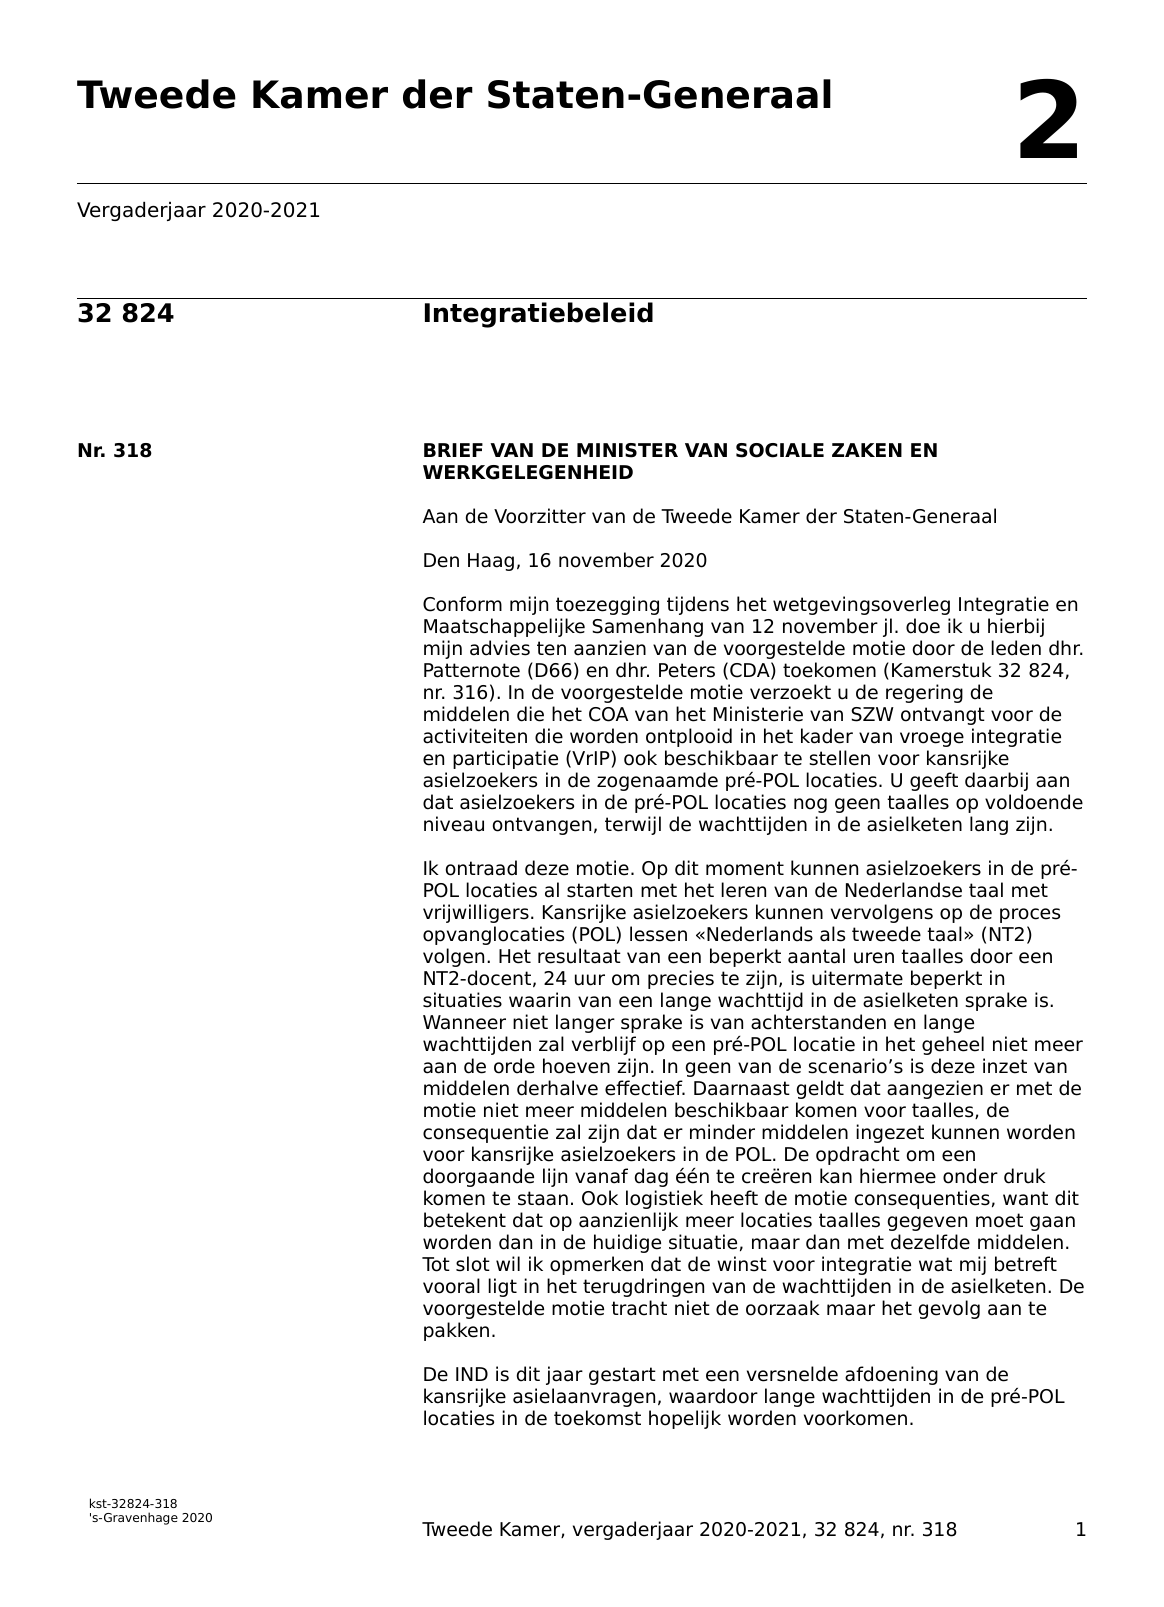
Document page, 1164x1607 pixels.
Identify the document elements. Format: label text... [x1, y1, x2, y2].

subtitle Nr. 318 BRIEF VAN DE MINISTER VAN SOCIALE ZAKEN EN WERKGELEGENHEID [77, 440, 1087, 484]
text Aan de Voorzitter van de Tweede Kamer der Staten-Generaal [422, 506, 1087, 528]
subtitle 32 824 Integratiebeleid [77, 299, 1087, 329]
text 's-Gravenhage 2020 [88, 1511, 323, 1525]
table_cell Vergaderjaar 2020-2021 [77, 184, 1087, 298]
text Ik ontraad deze motie. Op dit moment kunnen asielzoekers in de pré-POL locaties al starten met het leren van de Nederlandse taal met vrijwilligers. Kansrijke asielzoekers kunnen vervolgens op de proces opvanglocaties (POL) lessen «Nederlands als tweede taal» (NT2) volgen. Het resultaat van een beperkt aantal uren taalles door een NT2-docent, 24 uur om precies te zijn, is uitermate beperkt in situaties waarin van een lange wachttijd in de asielketen sprake is. Wanneer niet langer sprake is van achterstanden en lange wachttijden zal verblijf op een pré-POL locatie in het geheel niet meer aan de orde hoeven zijn. In geen van de scenario’s is deze inzet van middelen derhalve effectief. Daarnaast geldt dat aangezien er met de motie niet meer middelen beschikbaar komen voor taalles, de consequentie zal zijn dat er minder middelen ingezet kunnen worden voor kansrijke asielzoekers in de POL. De opdracht om een doorgaande lijn vanaf dag één te creëren kan hiermee onder druk komen te staan. Ook logistiek heeft de motie consequenties, want dit betekent dat op aanzienlijk meer locaties taalles gegeven moet gaan worden dan in de huidige situatie, maar dan met dezelfde middelen. Tot slot wil ik opmerken dat de winst voor integratie wat mij betreft vooral ligt in het terugdringen van de wachttijden in de asielketen. De voorgestelde motie tracht niet de oorzaak maar het gevolg aan te pakken. [422, 858, 1087, 1342]
text kst-32824-318 [88, 1497, 323, 1511]
table_header Tweede Kamer der Staten-Generaal [77, 59, 886, 183]
text Den Haag, 16 november 2020 [422, 550, 1087, 572]
text Conform mijn toezegging tijdens het wetgevingsoverleg Integratie en Maatschappelijke Samenhang van 12 november jl. doe ik u hierbij mijn advies ten aanzien van de voorgestelde motie door de leden dhr. Patternote (D66) en dhr. Peters (CDA) toekomen (Kamerstuk 32 824, nr. 316). In de voorgestelde motie verzoekt u de regering de middelen die het COA van het Ministerie van SZW ontvangt voor de activiteiten die worden ontplooid in het kader van vroege integratie en participatie (VrIP) ook beschikbaar te stellen voor kansrijke asielzoekers in de zogenaamde pré-POL locaties. U geeft daarbij aan dat asielzoekers in de pré-POL locaties nog geen taalles op voldoende niveau ontvangen, terwijl de wachttijden in de asielketen lang zijn. [422, 594, 1087, 836]
text De IND is dit jaar gestart met een versnelde afdoening van de kansrijke asielaanvragen, waardoor lange wachttijden in de pré-POL locaties in de toekomst hopelijk worden voorkomen. [422, 1364, 1087, 1430]
table_header 2 [886, 59, 1087, 183]
